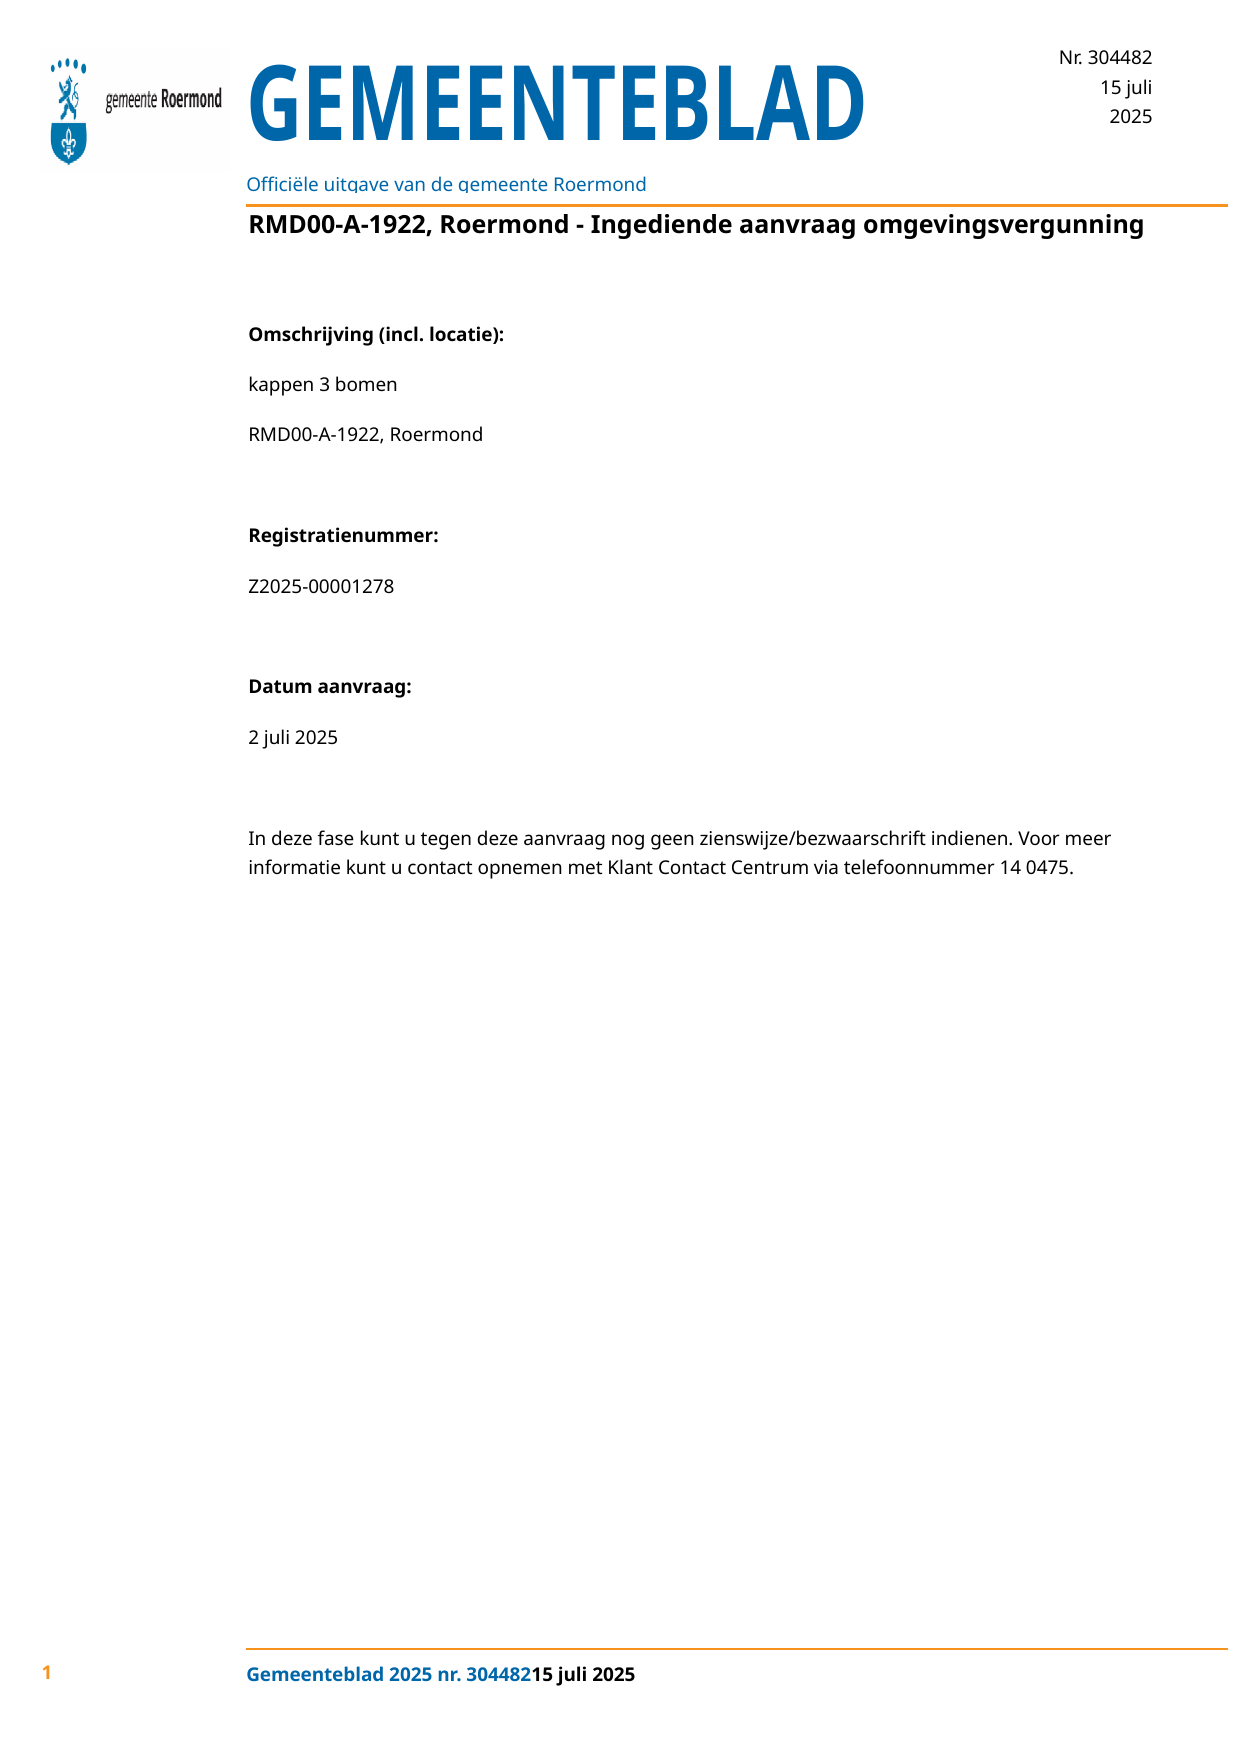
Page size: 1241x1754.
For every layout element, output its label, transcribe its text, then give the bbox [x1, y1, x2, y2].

text Omschrijving (incl. locatie): [248, 321, 1152, 346]
picture [41, 47, 231, 172]
text RMD00-A-1922, Roermond [248, 422, 1152, 447]
text kappen 3 bomen [248, 371, 1152, 397]
text RMD00-A-1922, Roermond - Ingediende aanvraag omgevingsvergunning [248, 207, 1152, 241]
text Z2025-00001278 [248, 573, 1152, 598]
text Registratienummer: [248, 522, 1152, 548]
text Datum aanvraag: [248, 674, 1152, 699]
text In deze fase kunt u tegen deze aanvraag nog geen zienswijze/bezwaarschrift indienen. Voor meer informatie kunt u contact opnemen met Klant Contact Centrum via telefoonnummer 14 0475. [248, 825, 1152, 880]
text 2 juli 2025 [248, 724, 1152, 750]
